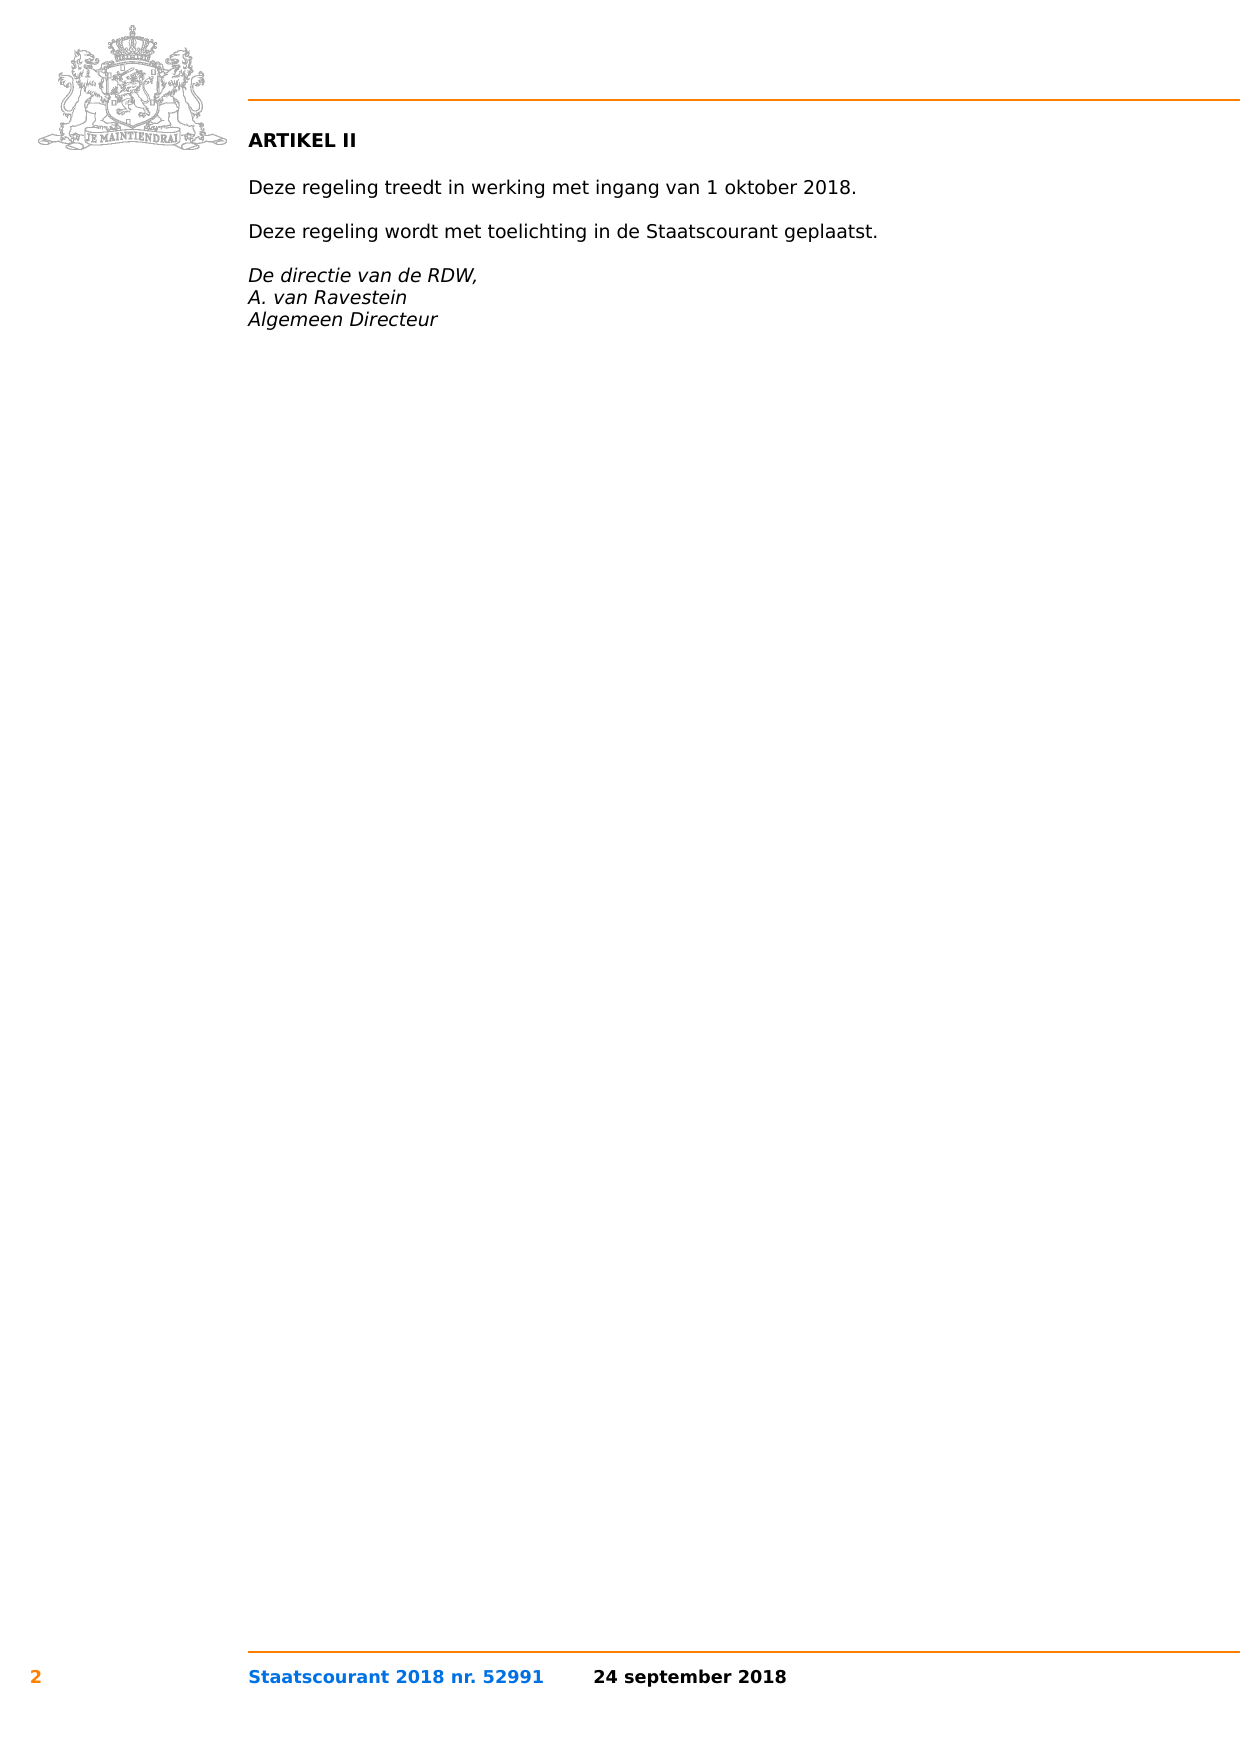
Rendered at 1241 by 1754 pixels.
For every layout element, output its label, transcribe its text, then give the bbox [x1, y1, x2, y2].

text Deze regeling treedt in werking met ingang van 1 oktober 2018. [248, 177, 1163, 199]
text Deze regeling wordt met toelichting in de Staatscourant geplaatst. [248, 221, 1163, 243]
subtitle ARTIKEL II [248, 130, 1163, 152]
text De directie van de RDW, A. van Ravestein Algemeen Directeur [248, 264, 1163, 331]
picture [38, 25, 227, 150]
